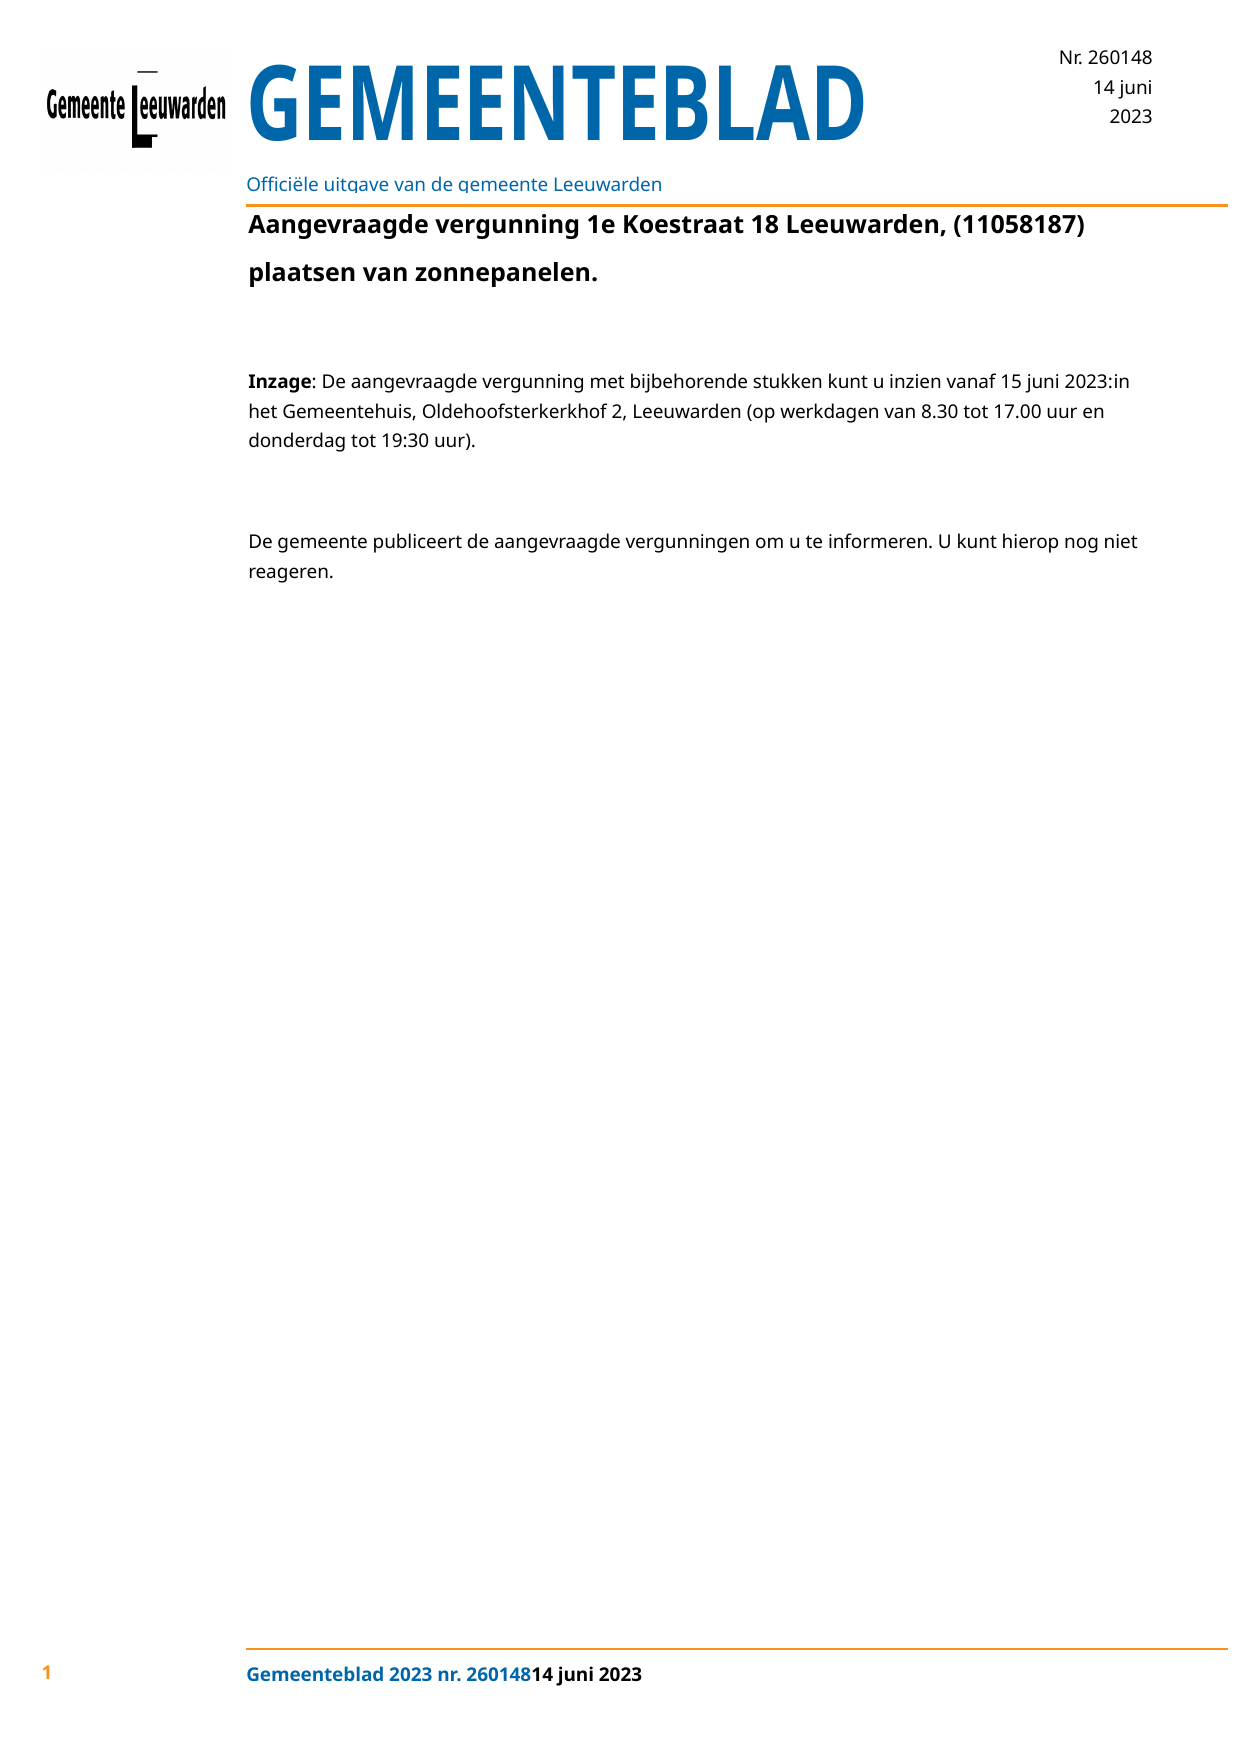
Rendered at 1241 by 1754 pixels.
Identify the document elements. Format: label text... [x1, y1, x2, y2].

text Aangevraagde vergunning 1e Koestraat 18 Leeuwarden, (11058187) plaatsen van zonnepanelen. [248, 207, 1152, 288]
text De gemeente publiceert de aangevraagde vergunningen om u te informeren. U kunt hierop nog niet reageren. [248, 528, 1152, 584]
text Inzage: De aangevraagde vergunning met bijbehorende stukken kunt u inzien vanaf 15 juni 2023:in het Gemeentehuis, Oldehoofsterkerkhof 2, Leeuwarden (op werkdagen van 8.30 tot 17.00 uur en donderdag tot 19:30 uur). [248, 368, 1152, 453]
picture [41, 47, 231, 172]
